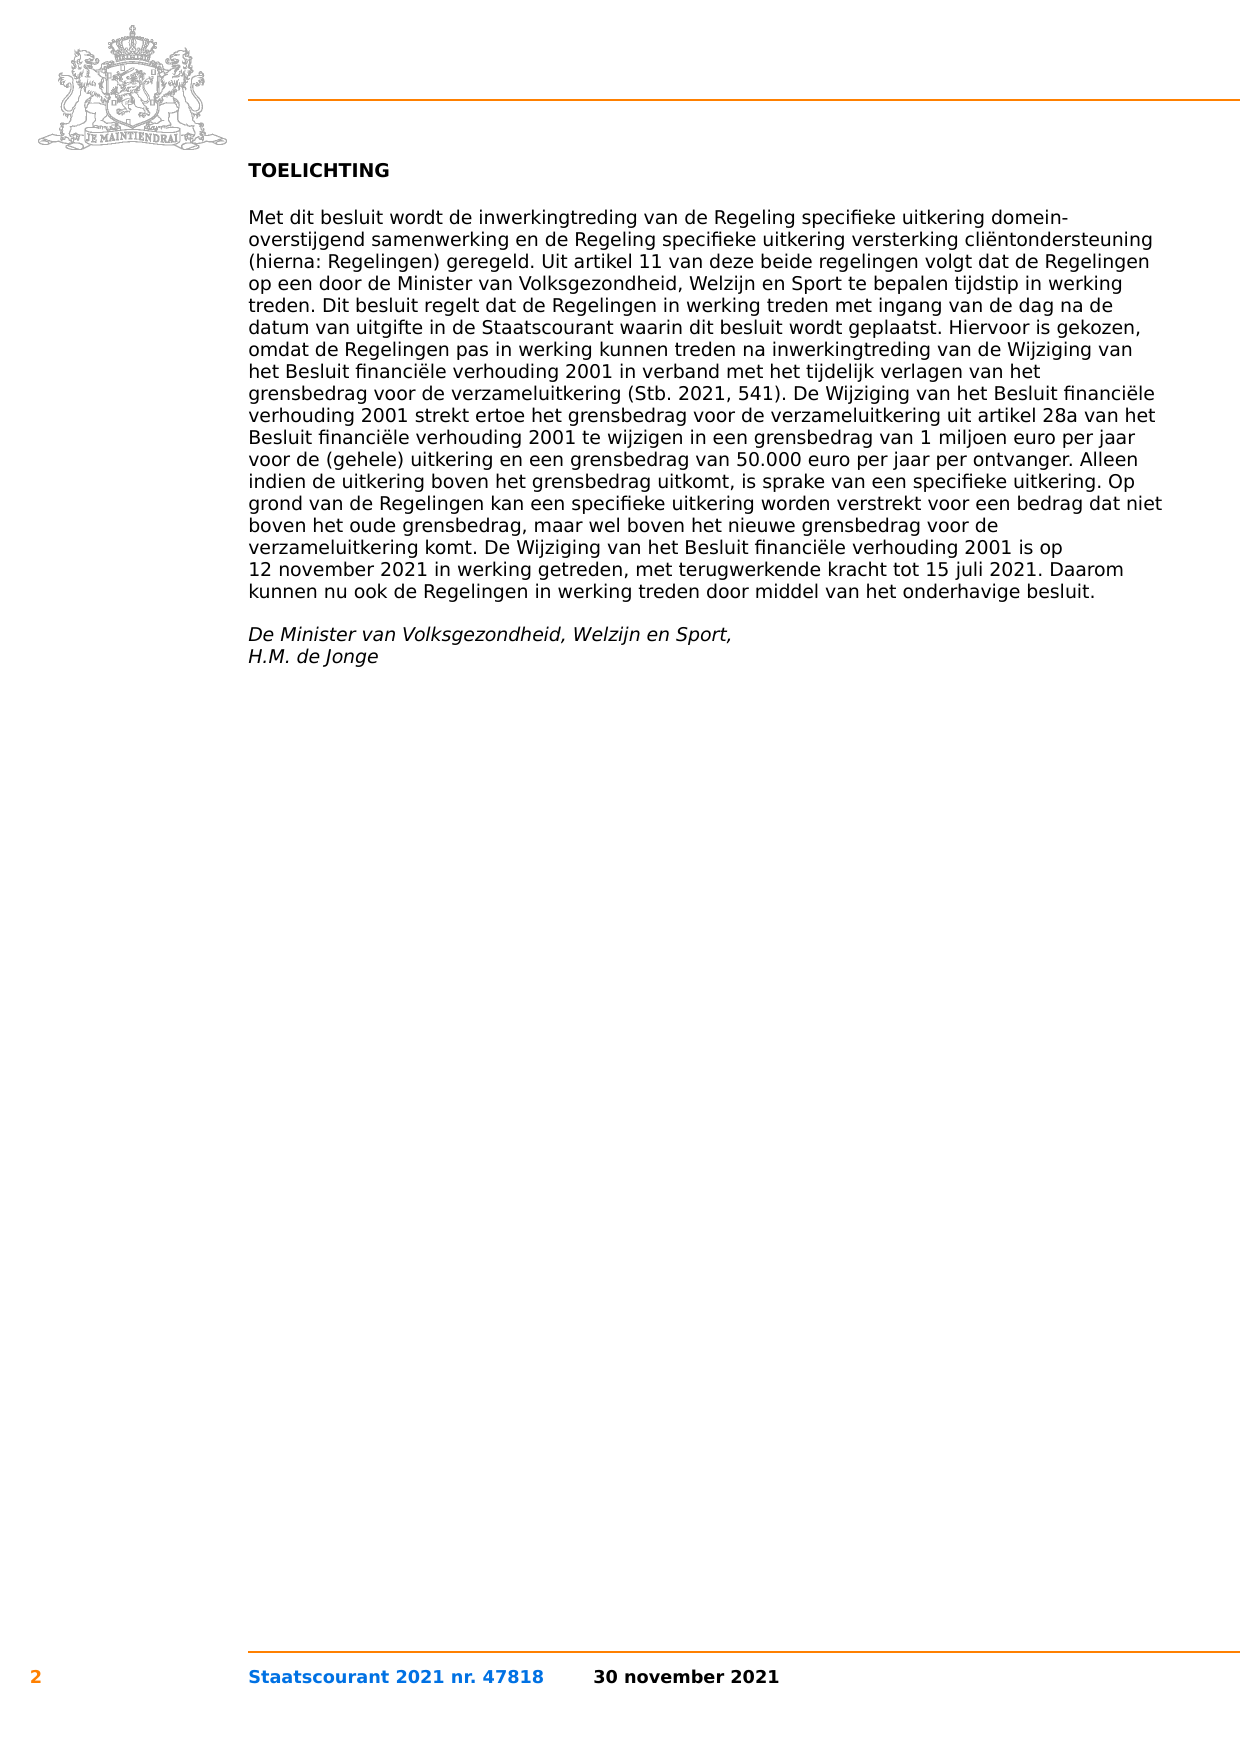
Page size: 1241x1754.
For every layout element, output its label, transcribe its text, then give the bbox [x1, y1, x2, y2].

subtitle TOELICHTING [248, 160, 1163, 182]
text De Minister van Volksgezondheid, Welzijn en Sport, H.M. de Jonge [248, 624, 1163, 668]
text Met dit besluit wordt de inwerkingtreding van de Regeling specifieke uitkering domein-overstijgend samenwerking en de Regeling specifieke uitkering versterking cliëntondersteuning (hierna: Regelingen) geregeld. Uit artikel 11 van deze beide regelingen volgt dat de Regelingen op een door de Minister van Volksgezondheid, Welzijn en Sport te bepalen tijdstip in werking treden. Dit besluit regelt dat de Regelingen in werking treden met ingang van de dag na de datum van uitgifte in de Staatscourant waarin dit besluit wordt geplaatst. Hiervoor is gekozen, omdat de Regelingen pas in werking kunnen treden na inwerkingtreding van de Wijziging van het Besluit financiële verhouding 2001 in verband met het tijdelijk verlagen van het grensbedrag voor de verzameluitkering (Stb. 2021, 541). De Wijziging van het Besluit financiële verhouding 2001 strekt ertoe het grensbedrag voor de verzameluitkering uit artikel 28a van het Besluit financiële verhouding 2001 te wijzigen in een grensbedrag van 1 miljoen euro per jaar voor de (gehele) uitkering en een grensbedrag van 50.000 euro per jaar per ontvanger. Alleen indien de uitkering boven het grensbedrag uitkomt, is sprake van een specifieke uitkering. Op grond van de Regelingen kan een specifieke uitkering worden verstrekt voor een bedrag dat niet boven het oude grensbedrag, maar wel boven het nieuwe grensbedrag voor de verzameluitkering komt. De Wijziging van het Besluit financiële verhouding 2001 is op 12 november 2021 in werking getreden, met terugwerkende kracht tot 15 juli 2021. Daarom kunnen nu ook de Regelingen in werking treden door middel van het onderhavige besluit. [248, 207, 1163, 602]
picture [38, 25, 227, 150]
